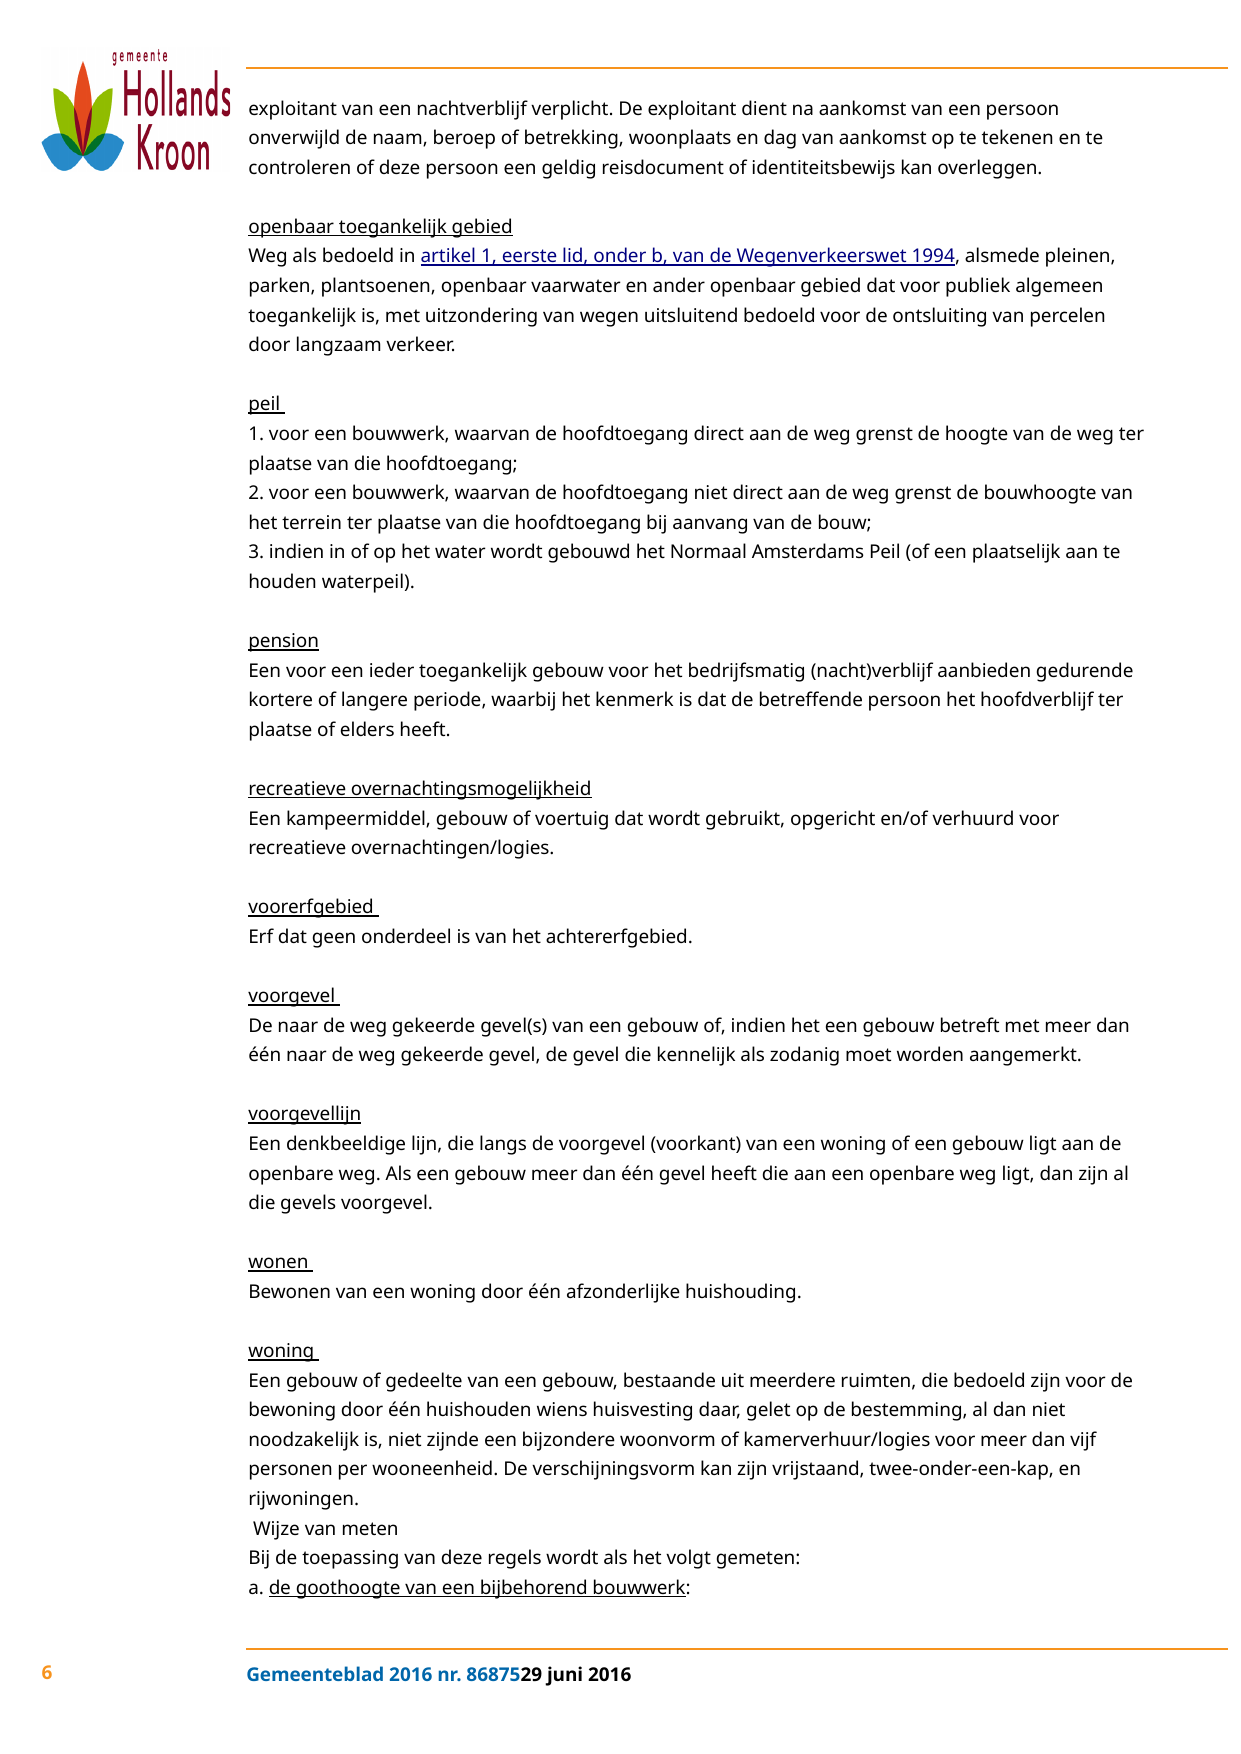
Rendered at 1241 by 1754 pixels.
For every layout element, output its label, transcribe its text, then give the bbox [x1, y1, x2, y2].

text Bewonen van een woning door één afzonderlijke huishouding. [248, 1278, 1152, 1304]
text voorgevel [248, 982, 1152, 1008]
text voorerfgebied [248, 893, 1152, 919]
text wonen [248, 1248, 1152, 1274]
text peil [248, 391, 1152, 416]
text exploitant van een nachtverblijf verplicht. De exploitant dient na aankomst van een persoon onverwijld de naam, beroep of betrekking, woonplaats en dag van aankomst op te tekenen en te controleren of deze persoon een geldig reisdocument of identiteitsbewijs kan overleggen. [248, 95, 1152, 180]
text voorgevellijn [248, 1101, 1152, 1126]
text pension [248, 627, 1152, 653]
text Wijze van meten [248, 1515, 1152, 1541]
text Een denkbeeldige lijn, die langs de voorgevel (voorkant) van een woning of een gebouw ligt aan de openbare weg. Als een gebouw meer dan één gevel heeft die aan een openbare weg ligt, dan zijn al die gevels voorgevel. [248, 1130, 1152, 1215]
text Een voor een ieder toegankelijk gebouw voor het bedrijfsmatig (nacht)verblijf aanbieden gedurende kortere of langere periode, waarbij het kenmerk is dat de betreffende persoon het hoofdverblijf ter plaatse of elders heeft. [248, 657, 1152, 742]
text Erf dat geen onderdeel is van het achtererfgebied. [248, 923, 1152, 949]
text Weg als bedoeld in artikel 1, eerste lid, onder b, van de Wegenverkeerswet 1994, alsmede pleinen, parken, plantsoenen, openbaar vaarwater en ander openbaar gebied dat voor publiek algemeen toegankelijk is, met uitzondering van wegen uitsluitend bedoeld voor de ontsluiting van percelen door langzaam verkeer. [248, 243, 1152, 357]
text a. de goothoogte van een bijbehorend bouwwerk: [248, 1574, 1152, 1600]
text De naar de weg gekeerde gevel(s) van een gebouw of, indien het een gebouw betreft met meer dan één naar de weg gekeerde gevel, de gevel die kennelijk als zodanig moet worden aangemerkt. [248, 1012, 1152, 1067]
text 2. voor een bouwwerk, waarvan de hoofdtoegang niet direct aan de weg grenst de bouwhoogte van het terrein ter plaatse van die hoofdtoegang bij aanvang van de bouw; [248, 479, 1152, 535]
text 1. voor een bouwwerk, waarvan de hoofdtoegang direct aan de weg grenst de hoogte van de weg ter plaatse van die hoofdtoegang; [248, 420, 1152, 476]
text recreatieve overnachtingsmogelijkheid [248, 775, 1152, 801]
text woning [248, 1337, 1152, 1363]
text Een kampeermiddel, gebouw of voertuig dat wordt gebruikt, opgericht en/of verhuurd voor recreatieve overnachtingen/logies. [248, 805, 1152, 860]
text Bij de toepassing van deze regels wordt als het volgt gemeten: [248, 1544, 1152, 1570]
text openbaar toegankelijk gebied [248, 213, 1152, 239]
text 3. indien in of op het water wordt gebouwd het Normaal Amsterdams Peil (of een plaatselijk aan te houden waterpeil). [248, 538, 1152, 594]
text Een gebouw of gedeelte van een gebouw, bestaande uit meerdere ruimten, die bedoeld zijn voor de bewoning door één huishouden wiens huisvesting daar, gelet op de bestemming, al dan niet noodzakelijk is, niet zijnde een bijzondere woonvorm of kamerverhuur/logies voor meer dan vijf personen per wooneenheid. De verschijningsvorm kan zijn vrijstaand, twee-onder-een-kap, en rijwoningen. [248, 1367, 1152, 1511]
picture [41, 47, 231, 172]
